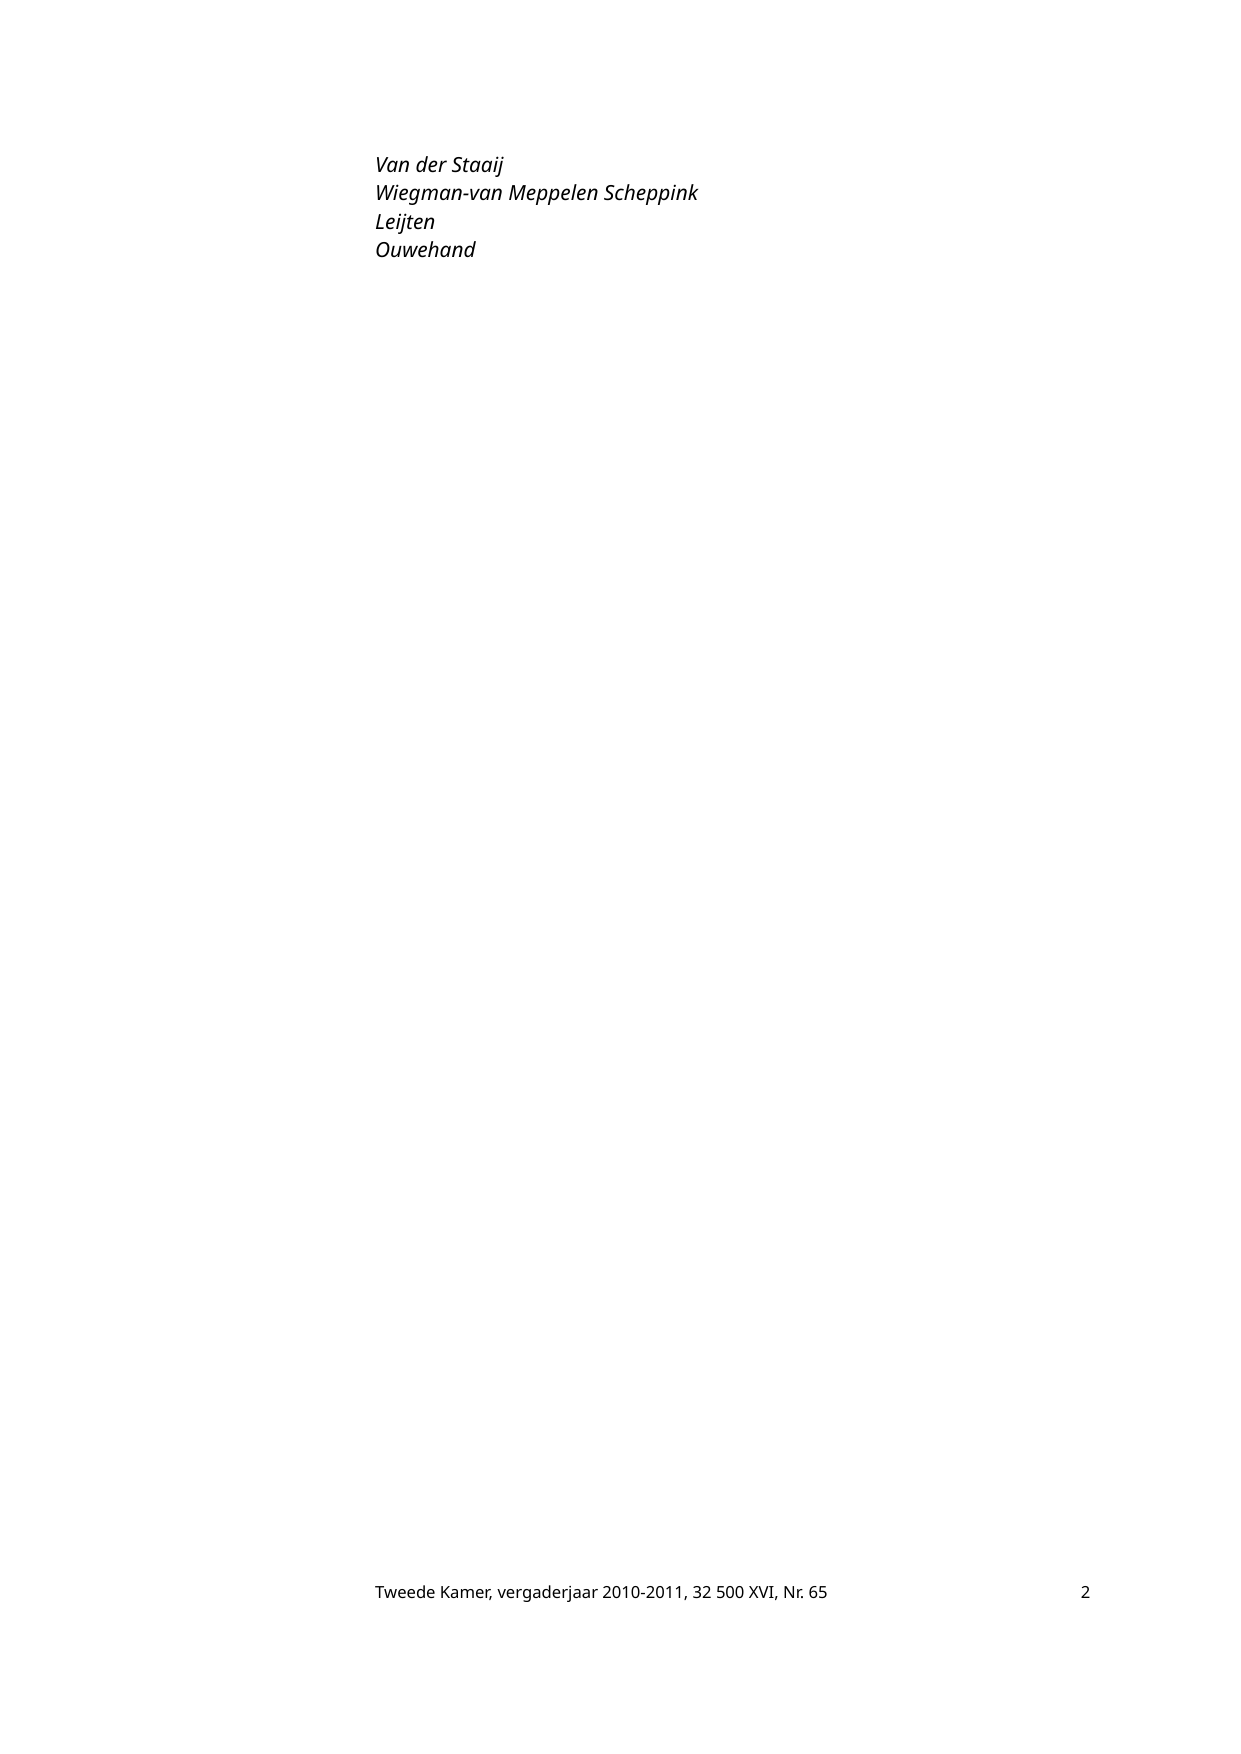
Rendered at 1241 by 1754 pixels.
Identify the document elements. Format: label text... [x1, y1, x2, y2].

text Leijten [375, 207, 1090, 235]
text Wiegman-van Meppelen Scheppink [375, 178, 1090, 207]
text Ouwehand [375, 235, 1090, 264]
text Van der Staaij [375, 150, 1090, 178]
